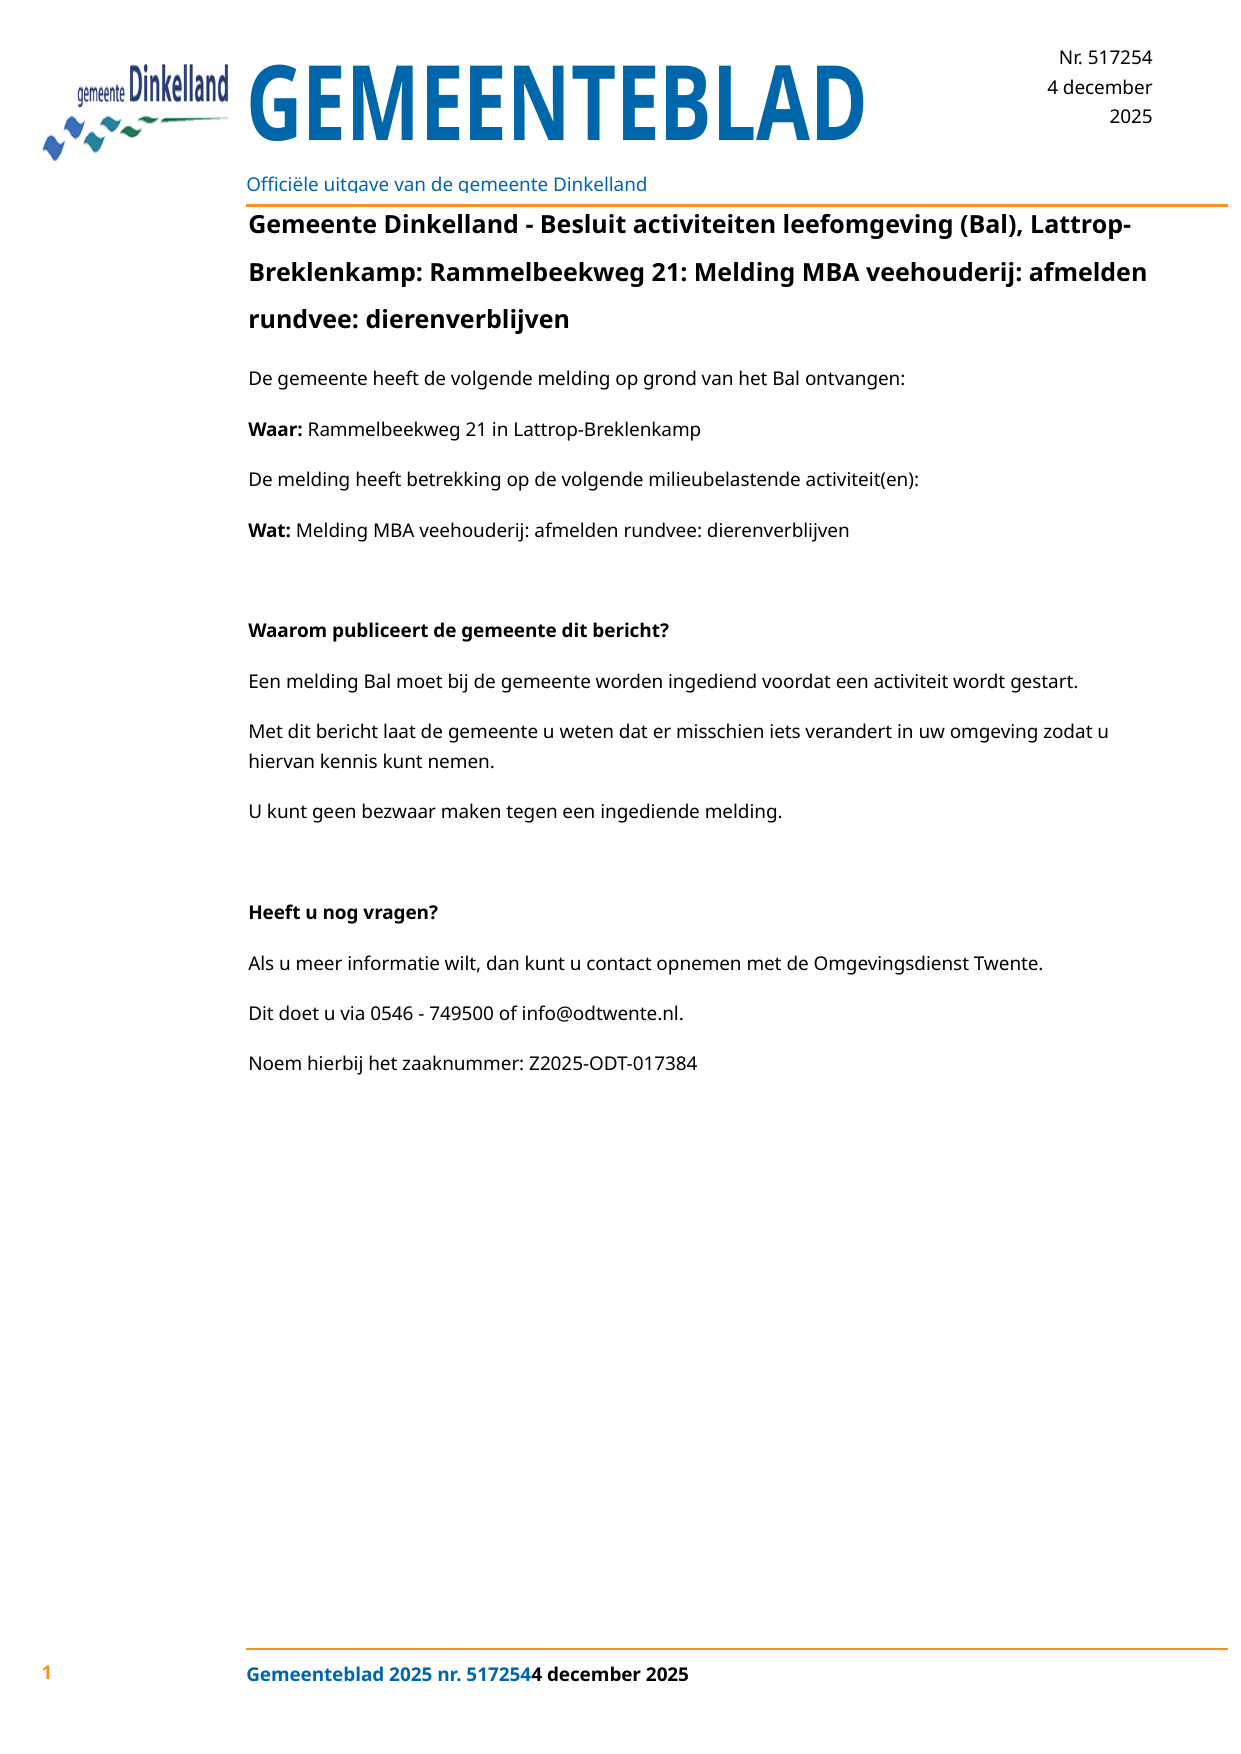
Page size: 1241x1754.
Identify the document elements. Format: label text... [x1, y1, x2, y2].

text Noem hierbij het zaaknummer: Z2025-ODT-017384 [248, 1051, 1152, 1076]
text Waar: Rammelbeekweg 21 in Lattrop-Breklenkamp [248, 416, 1152, 442]
text Dit doet u via 0546 - 749500 of info@odtwente.nl. [248, 1000, 1152, 1026]
text Als u meer informatie wilt, dan kunt u contact opnemen met de Omgevingsdienst Twente. [248, 950, 1152, 975]
picture [41, 47, 231, 172]
text Heeft u nog vragen? [248, 899, 1152, 925]
text Waarom publiceert de gemeente dit bericht? [248, 618, 1152, 643]
text Gemeente Dinkelland - Besluit activiteiten leefomgeving (Bal), Lattrop-Breklenkamp: Rammelbeekweg 21: Melding MBA veehouderij: afmelden rundvee: dierenverblijven [248, 207, 1152, 336]
text U kunt geen bezwaar maken tegen een ingediende melding. [248, 798, 1152, 824]
text De melding heeft betrekking op de volgende milieubelastende activiteit(en): [248, 466, 1152, 492]
text Wat: Melding MBA veehouderij: afmelden rundvee: dierenverblijven [248, 517, 1152, 542]
text De gemeente heeft de volgende melding op grond van het Bal ontvangen: [248, 366, 1152, 391]
text Met dit bericht laat de gemeente u weten dat er misschien iets verandert in uw omgeving zodat u hiervan kennis kunt nemen. [248, 718, 1152, 774]
text Een melding Bal moet bij de gemeente worden ingediend voordat een activiteit wordt gestart. [248, 668, 1152, 694]
